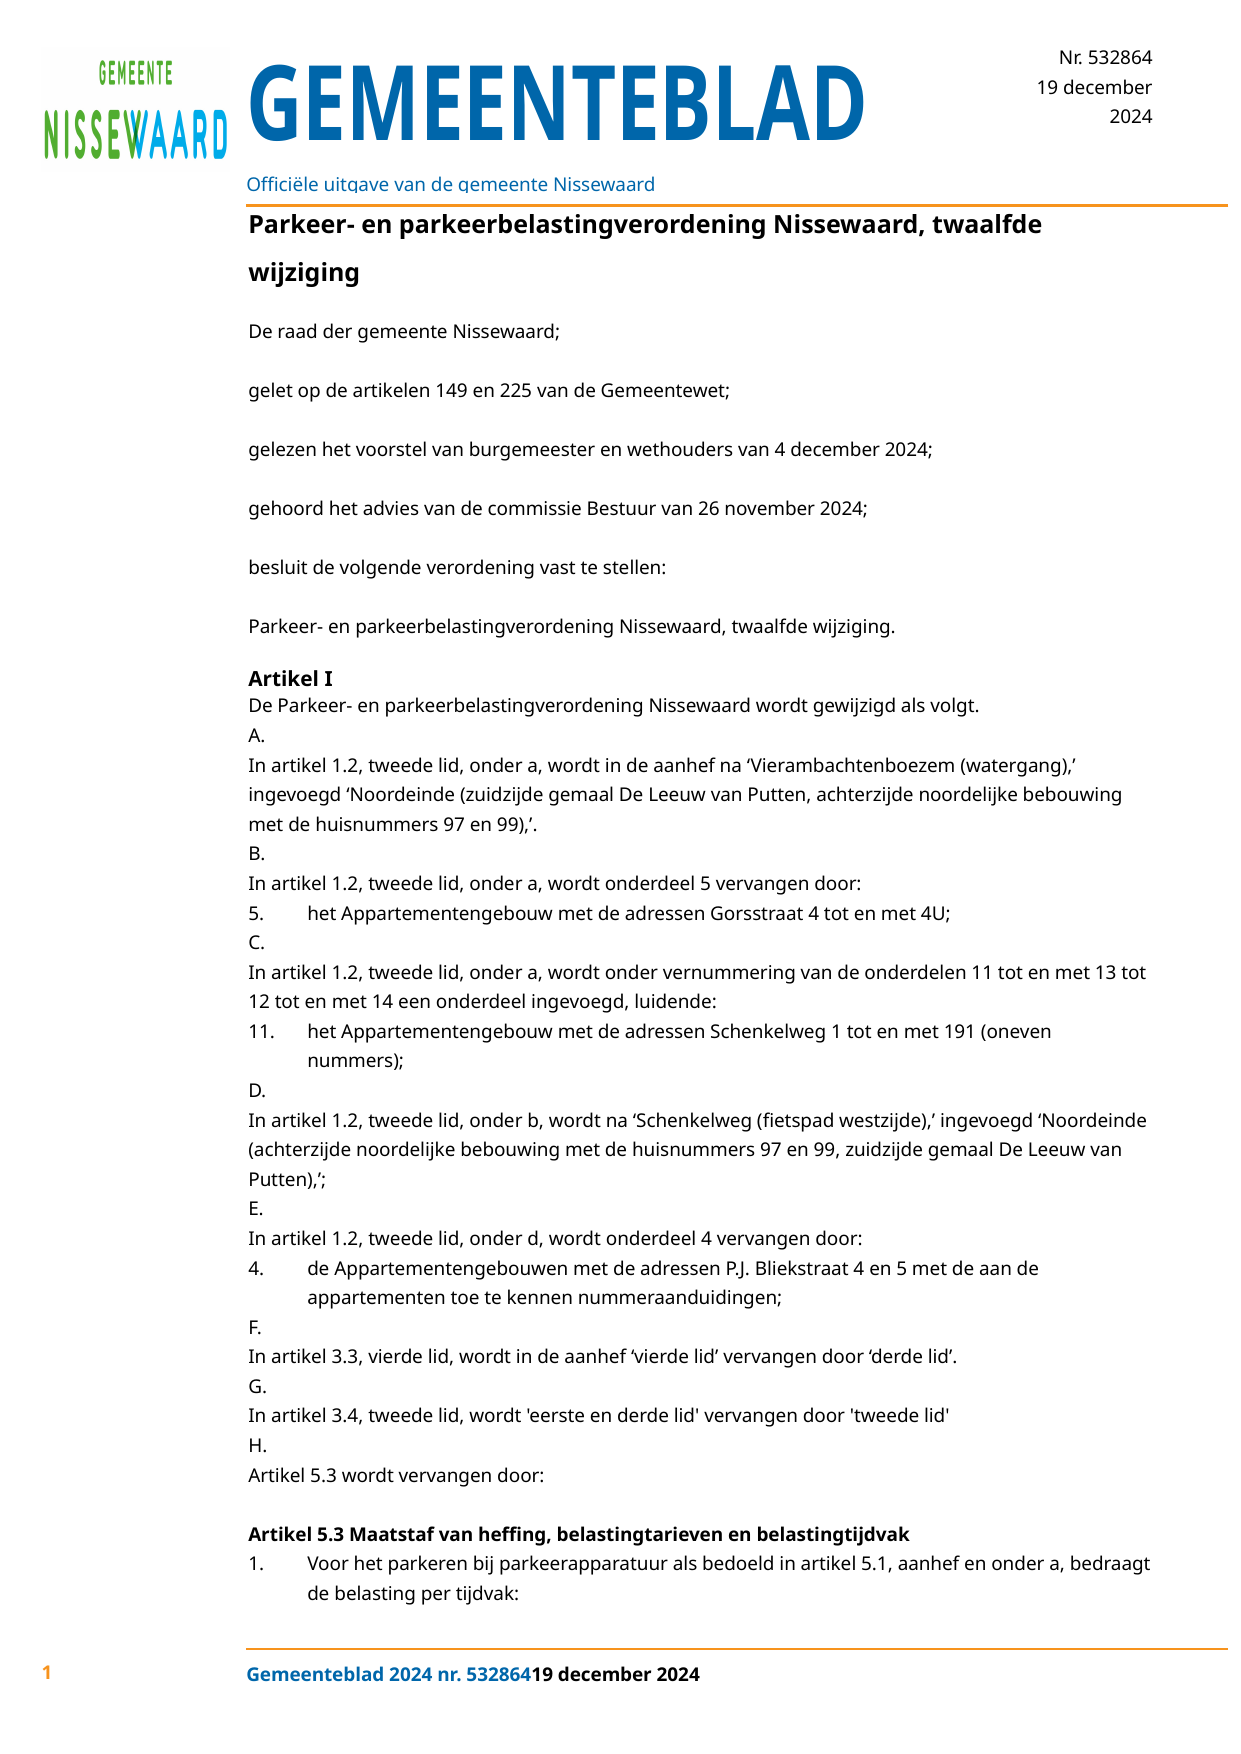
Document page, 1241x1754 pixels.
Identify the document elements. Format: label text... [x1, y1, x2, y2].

text besluit de volgende verordening vast te stellen: [248, 554, 1152, 580]
text F. [248, 1314, 1152, 1339]
text C. [248, 929, 1152, 955]
list Voor het parkeren bij parkeerapparatuur als bedoeld in artikel 5.1, aanhef en onder a, bedraagt de belasting per tijdvak: [248, 1551, 1152, 1606]
text D. [248, 1077, 1152, 1103]
text In artikel 3.4, tweede lid, wordt 'eerste en derde lid' vervangen door 'tweede lid' [248, 1403, 1152, 1428]
text A. [248, 722, 1152, 748]
text In artikel 1.2, tweede lid, onder b, wordt na ‘Schenkelweg (fietspad westzijde),’ ingevoegd ‘Noordeinde (achterzijde noordelijke bebouwing met de huisnummers 97 en 99, zuidzijde gemaal De Leeuw van Putten),’; [248, 1107, 1152, 1192]
text De Parkeer- en parkeerbelastingverordening Nissewaard wordt gewijzigd als volgt. [248, 693, 1152, 718]
text gehoord het advies van de commissie Bestuur van 26 november 2024; [248, 495, 1152, 521]
list het Appartementengebouw met de adressen Schenkelweg 1 tot en met 191 (oneven nummers); [248, 1018, 1152, 1073]
text De raad der gemeente Nissewaard; [248, 318, 1152, 344]
text In artikel 1.2, tweede lid, onder a, wordt onder vernummering van de onderdelen 11 tot en met 13 tot 12 tot en met 14 een onderdeel ingevoegd, luidende: [248, 959, 1152, 1014]
text B. [248, 841, 1152, 866]
list de Appartementengebouwen met de adressen P.J. Bliekstraat 4 en 5 met de aan de appartementen toe te kennen nummeraanduidingen; [248, 1255, 1152, 1310]
list het Appartementengebouw met de adressen Gorsstraat 4 tot en met 4U; [248, 900, 1152, 925]
picture [41, 47, 231, 172]
text gelet op de artikelen 149 en 225 van de Gemeentewet; [248, 377, 1152, 403]
text Artikel 5.3 wordt vervangen door: [248, 1462, 1152, 1487]
text Parkeer- en parkeerbelastingverordening Nissewaard, twaalfde wijziging [248, 207, 1152, 288]
text G. [248, 1373, 1152, 1399]
text In artikel 1.2, tweede lid, onder d, wordt onderdeel 4 vervangen door: [248, 1225, 1152, 1251]
text In artikel 1.2, tweede lid, onder a, wordt onderdeel 5 vervangen door: [248, 870, 1152, 896]
text Artikel I [248, 664, 1152, 693]
text E. [248, 1196, 1152, 1221]
text Artikel 5.3 Maatstaf van heffing, belastingtarieven en belastingtijdvak [248, 1521, 1152, 1547]
text In artikel 1.2, tweede lid, onder a, wordt in de aanhef na ‘Vierambachtenboezem (watergang),’ ingevoegd ‘Noordeinde (zuidzijde gemaal De Leeuw van Putten, achterzijde noordelijke bebouwing met de huisnummers 97 en 99),’. [248, 752, 1152, 837]
text In artikel 3.3, vierde lid, wordt in de aanhef ‘vierde lid’ vervangen door ‘derde lid’. [248, 1343, 1152, 1369]
text gelezen het voorstel van burgemeester en wethouders van 4 december 2024; [248, 436, 1152, 462]
text H. [248, 1432, 1152, 1458]
text Parkeer- en parkeerbelastingverordening Nissewaard, twaalfde wijziging. [248, 614, 1152, 639]
